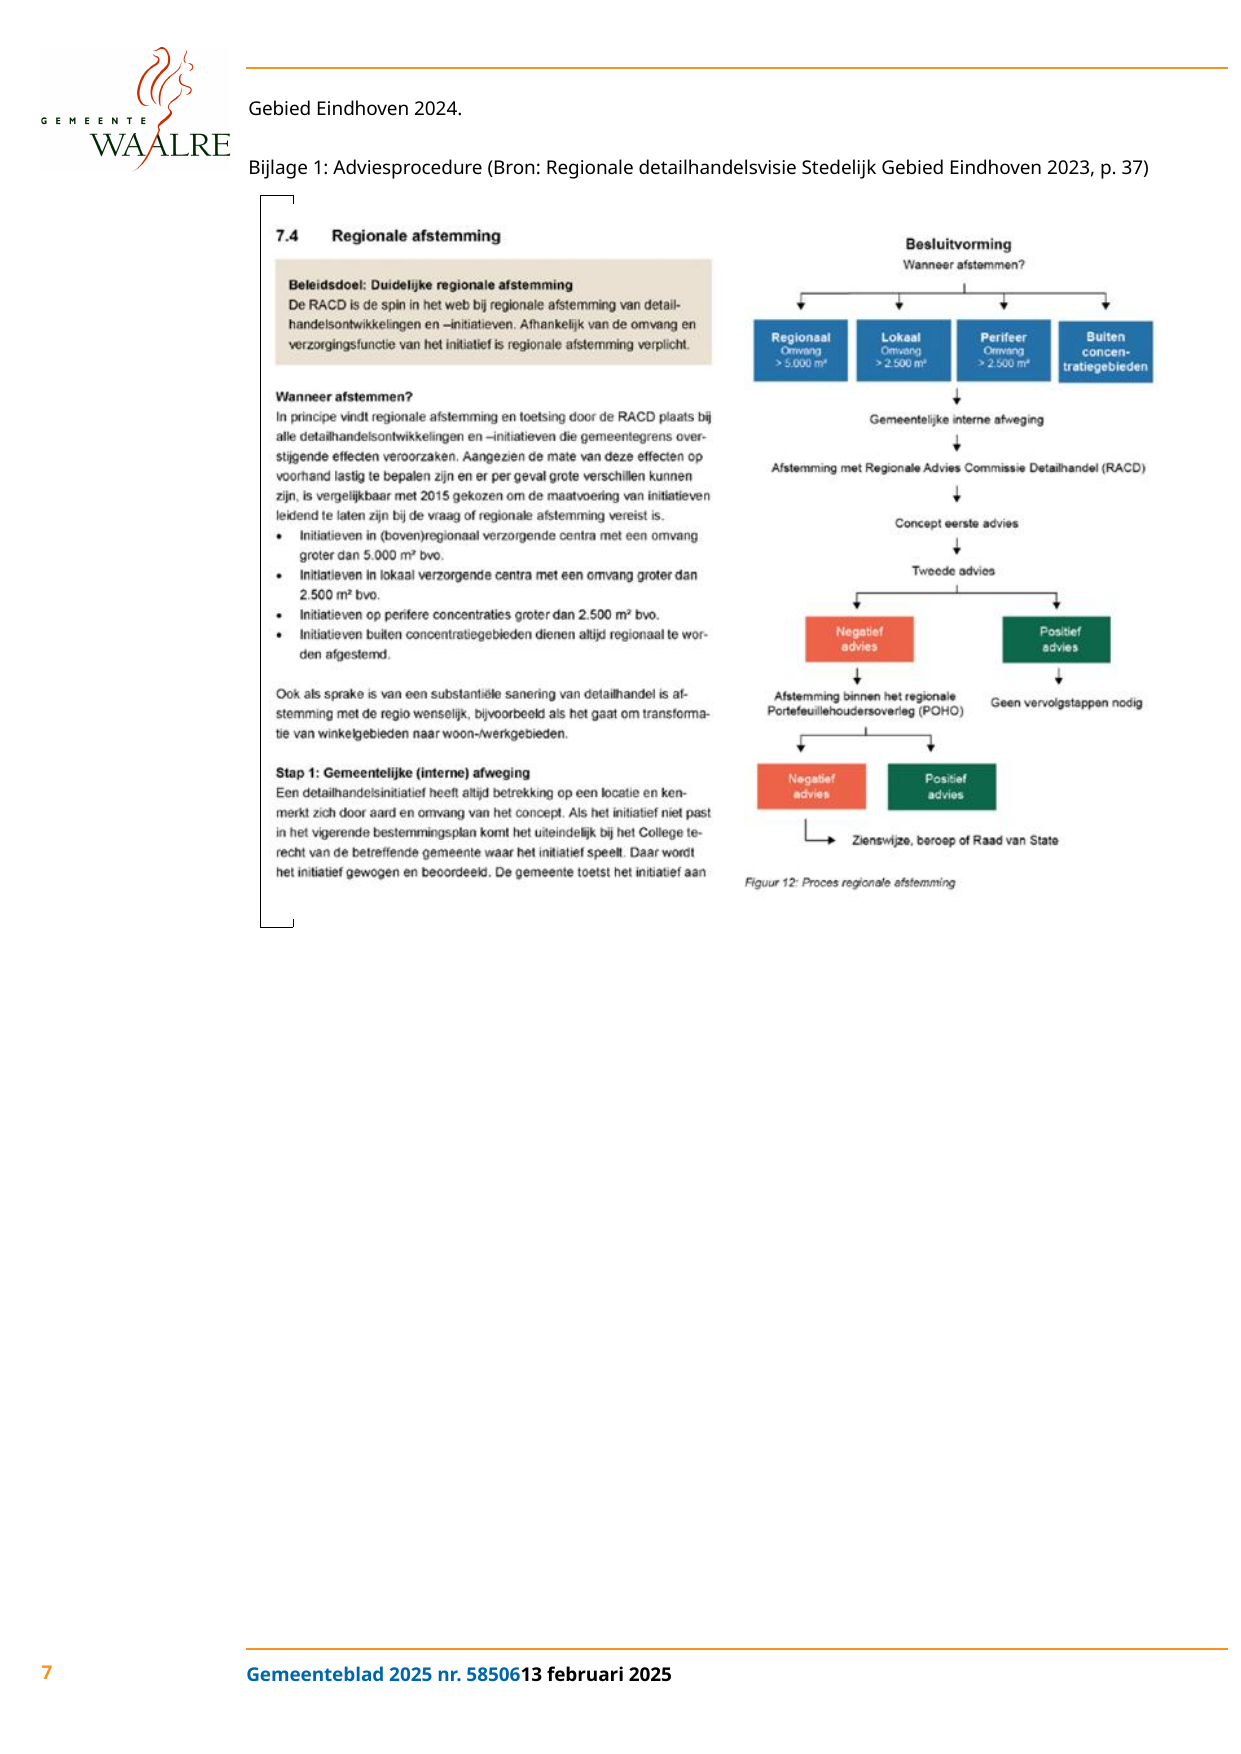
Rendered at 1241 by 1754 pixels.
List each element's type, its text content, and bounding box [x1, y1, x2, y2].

picture [268, 204, 1173, 919]
text Gebied Eindhoven 2024. [248, 95, 1152, 121]
picture [41, 47, 231, 172]
text Bijlage 1: Adviesprocedure (Bron: Regionale detailhandelsvisie Stedelijk Gebied Eindhoven 2023, p. 37) [248, 154, 1152, 180]
